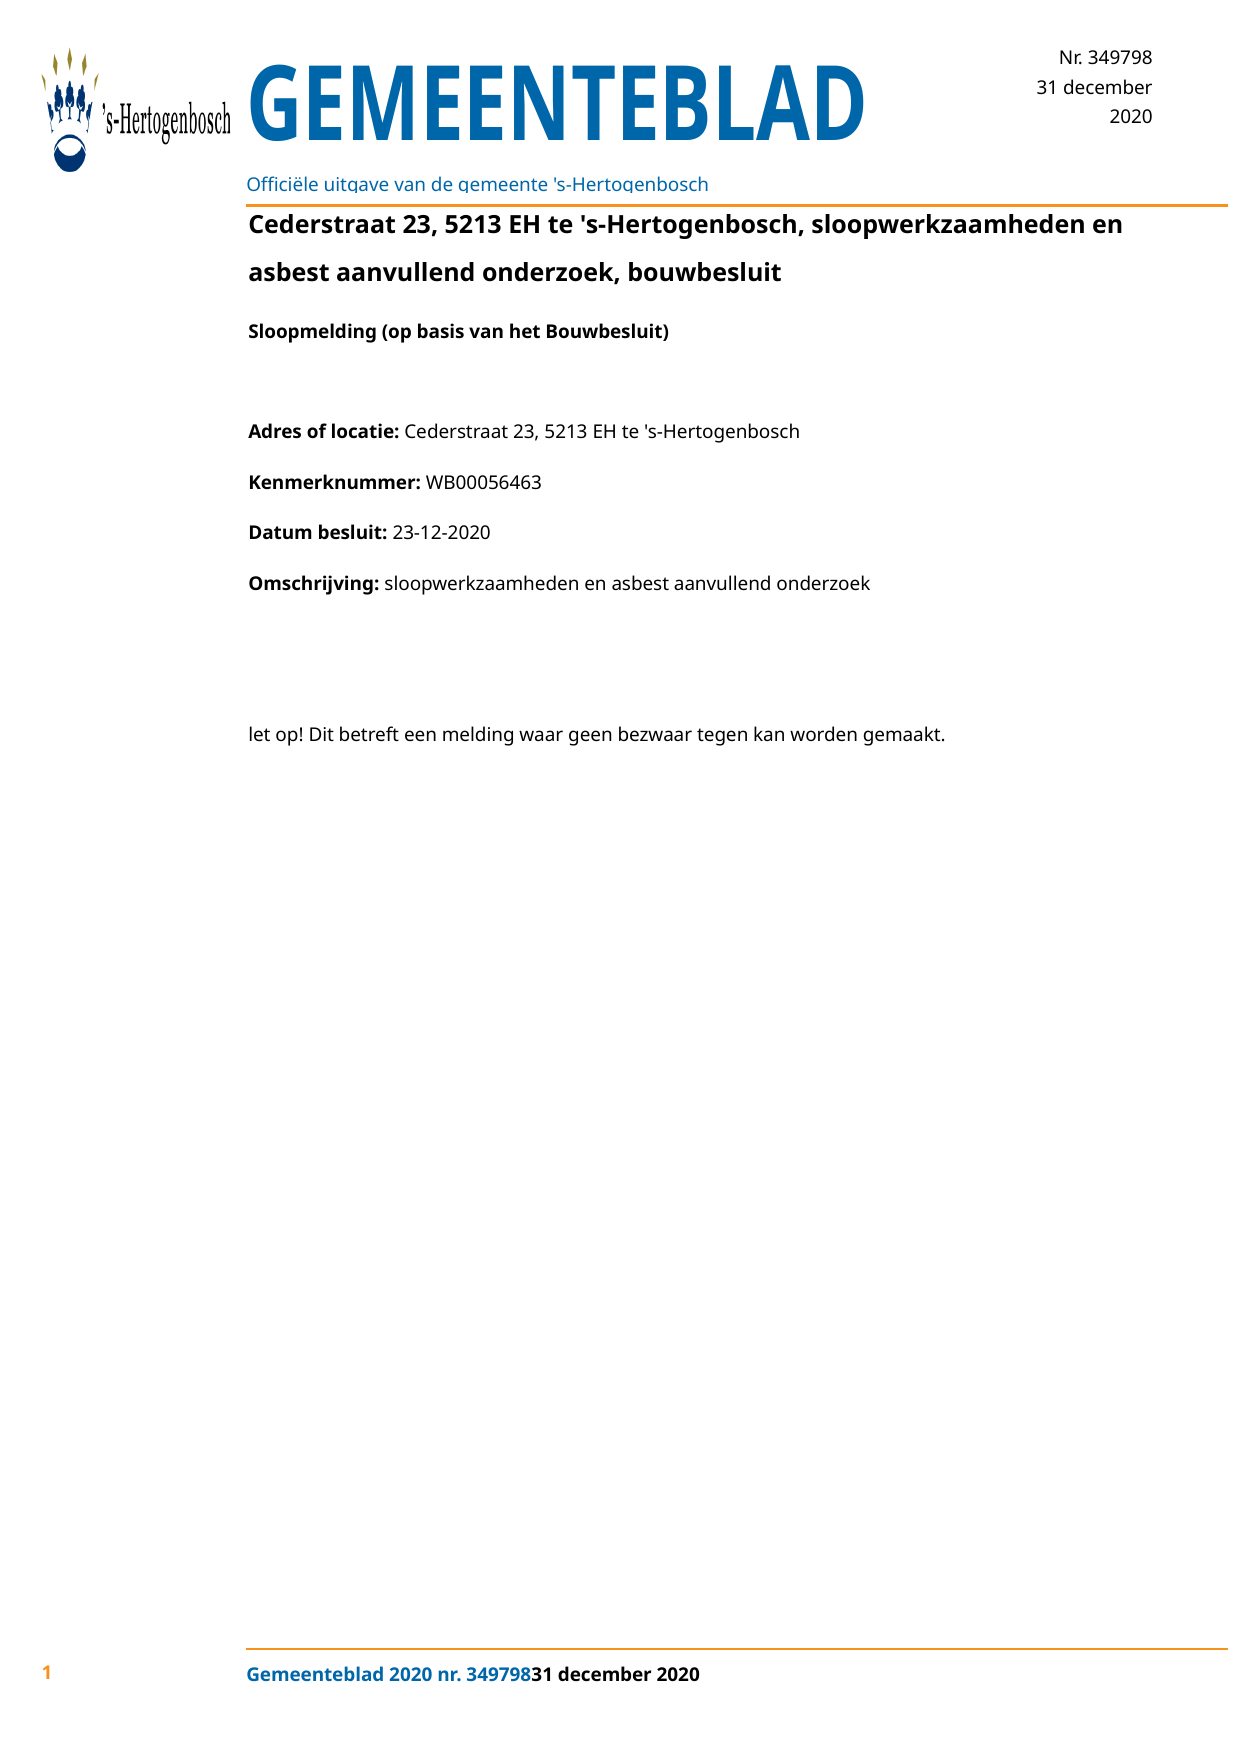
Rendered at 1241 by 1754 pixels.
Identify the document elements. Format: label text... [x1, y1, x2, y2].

text Adres of locatie: Cederstraat 23, 5213 EH te 's-Hertogenbosch [248, 419, 1152, 444]
picture [41, 47, 231, 172]
text Kenmerknummer: WB00056463 [248, 469, 1152, 495]
text Omschrijving: sloopwerkzaamheden en asbest aanvullend onderzoek [248, 570, 1152, 596]
text Cederstraat 23, 5213 EH te 's-Hertogenbosch, sloopwerkzaamheden en asbest aanvullend onderzoek, bouwbesluit [248, 207, 1152, 288]
text let op! Dit betreft een melding waar geen bezwaar tegen kan worden gemaakt. [248, 721, 1152, 747]
text Sloopmelding (op basis van het Bouwbesluit) [248, 318, 1152, 344]
text Datum besluit: 23-12-2020 [248, 519, 1152, 545]
